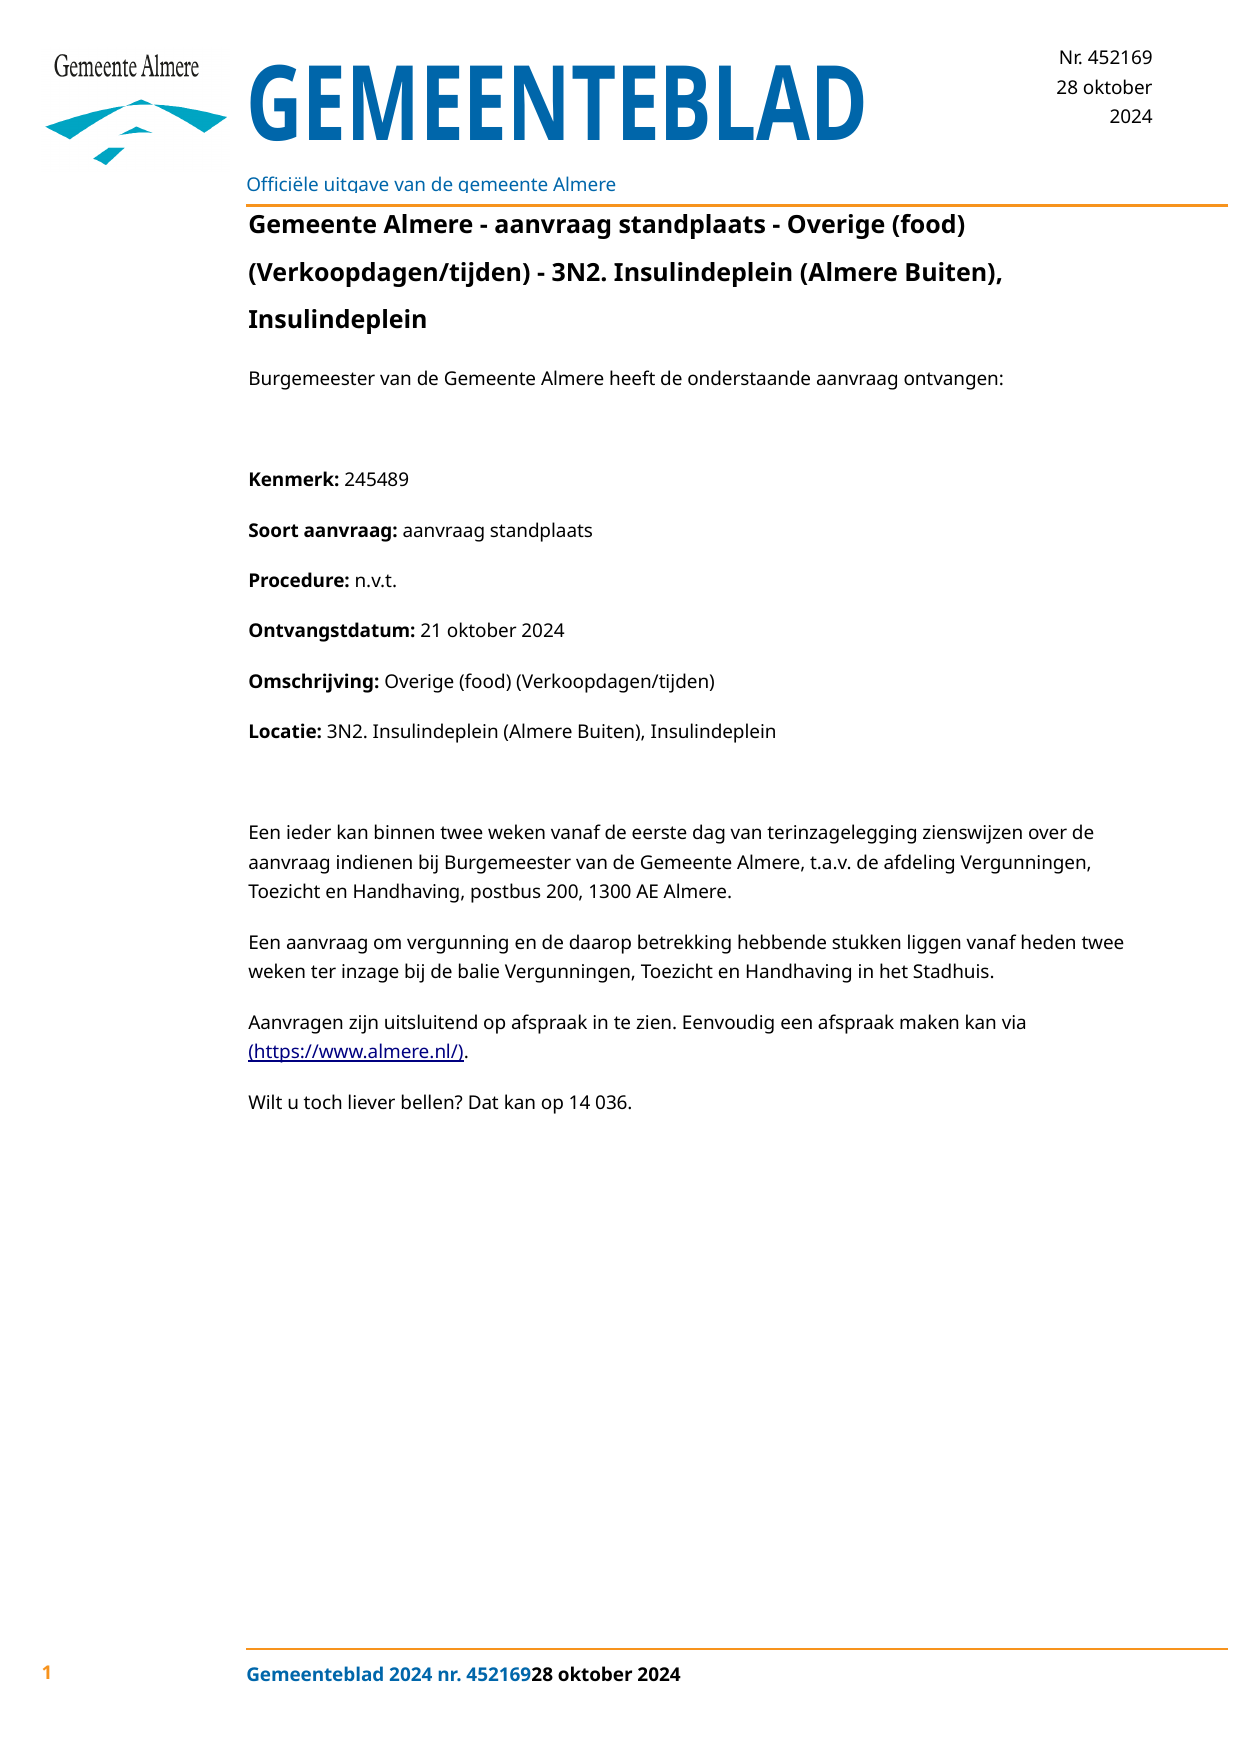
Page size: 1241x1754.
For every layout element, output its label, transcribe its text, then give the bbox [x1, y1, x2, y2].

text Procedure: n.v.t. [248, 567, 1152, 593]
text Omschrijving: Overige (food) (Verkoopdagen/tijden) [248, 668, 1152, 694]
picture [41, 47, 231, 172]
text Een ieder kan binnen twee weken vanaf de eerste dag van terinzagelegging zienswijzen over de aanvraag indienen bij Burgemeester van de Gemeente Almere, t.a.v. de afdeling Vergunningen, Toezicht en Handhaving, postbus 200, 1300 AE Almere. [248, 819, 1152, 904]
text Ontvangstdatum: 21 oktober 2024 [248, 618, 1152, 643]
text Wilt u toch liever bellen? Dat kan op 14 036. [248, 1089, 1152, 1114]
text Een aanvraag om vergunning en de daarop betrekking hebbende stukken liggen vanaf heden twee weken ter inzage bij de balie Vergunningen, Toezicht en Handhaving in het Stadhuis. [248, 929, 1152, 984]
text Aanvragen zijn uitsluitend op afspraak in te zien. Eenvoudig een afspraak maken kan via (https://www.almere.nl/). [248, 1009, 1152, 1064]
text Soort aanvraag: aanvraag standplaats [248, 517, 1152, 542]
text Burgemeester van de Gemeente Almere heeft de onderstaande aanvraag ontvangen: [248, 366, 1152, 391]
text Kenmerk: 245489 [248, 466, 1152, 492]
text Gemeente Almere - aanvraag standplaats - Overige (food) (Verkoopdagen/tijden) - 3N2. Insulindeplein (Almere Buiten), Insulindeplein [248, 207, 1152, 336]
text Locatie: 3N2. Insulindeplein (Almere Buiten), Insulindeplein [248, 718, 1152, 744]
